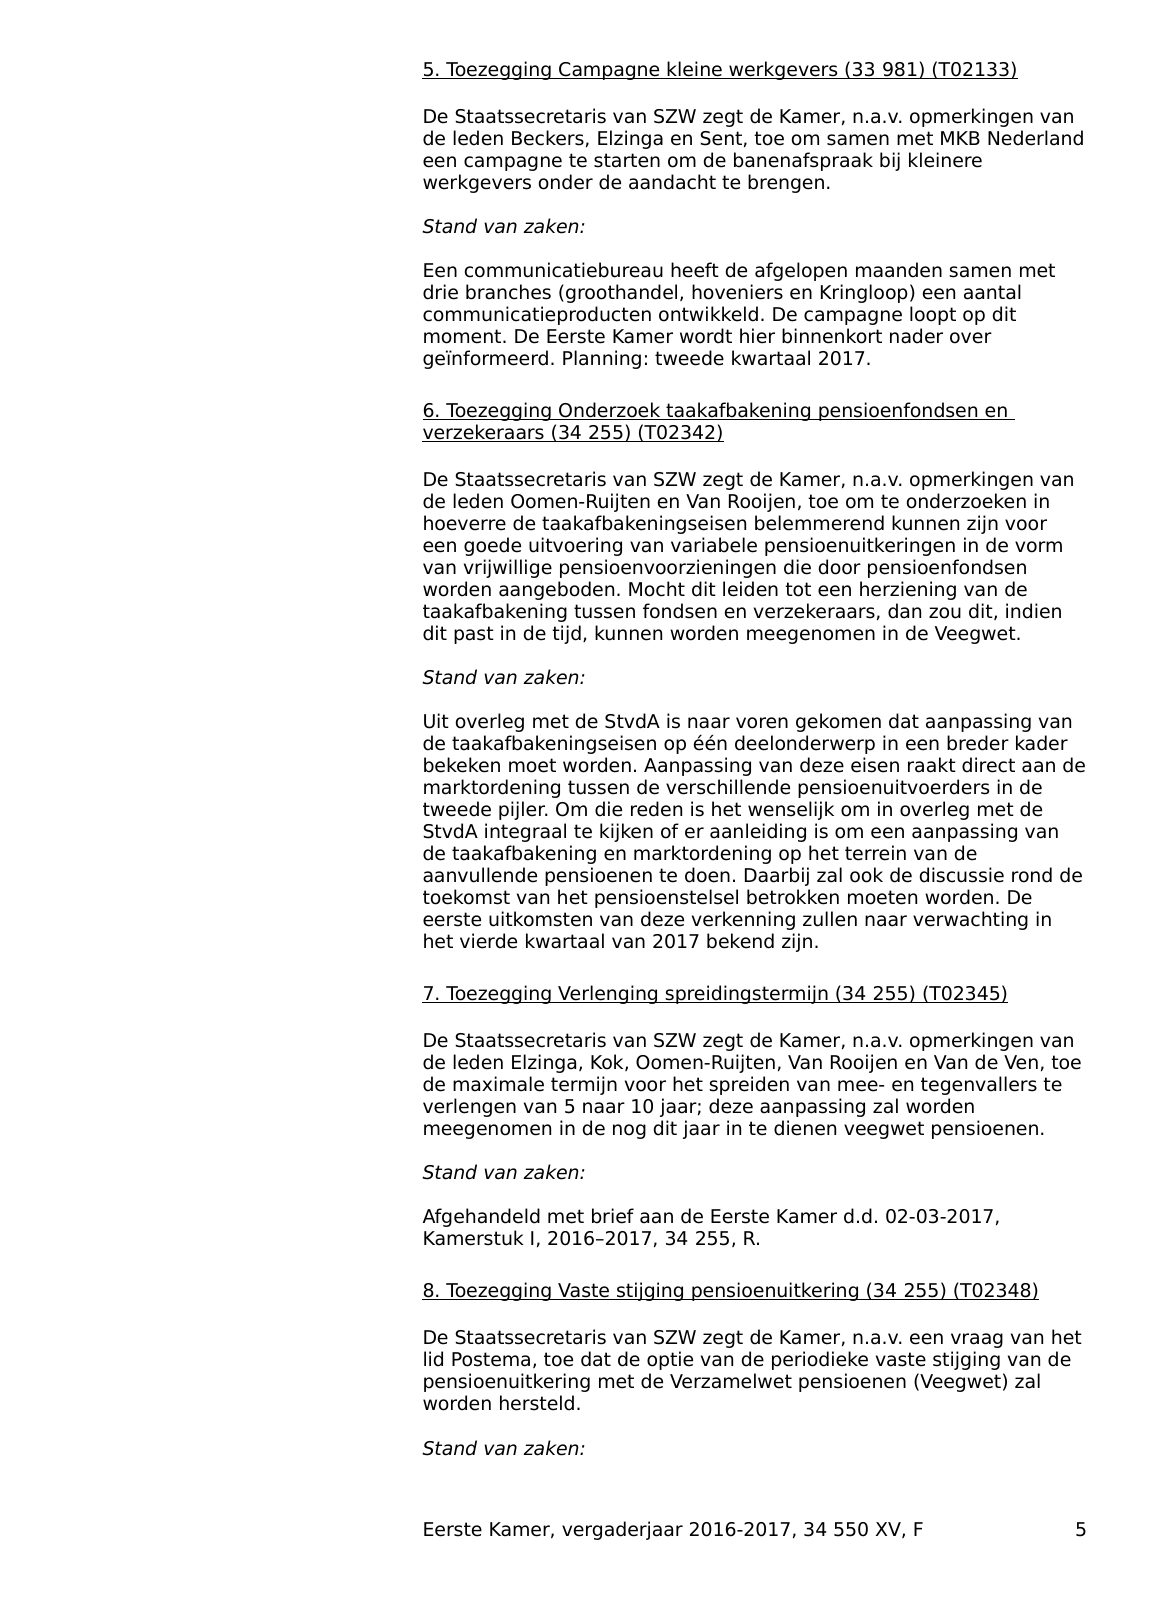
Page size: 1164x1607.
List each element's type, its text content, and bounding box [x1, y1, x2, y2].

subtitle 5. Toezegging Campagne kleine werkgevers (33 981) (T02133) [422, 59, 1087, 81]
text De Staatssecretaris van SZW zegt de Kamer, n.a.v. opmerkingen van de leden Elzinga, Kok, Oomen-Ruijten, Van Rooijen en Van de Ven, toe de maximale termijn voor het spreiden van mee- en tegenvallers te verlengen van 5 naar 10 jaar; deze aanpassing zal worden meegenomen in de nog dit jaar in te dienen veegwet pensioenen. [422, 1030, 1087, 1140]
subtitle 6. Toezegging Onderzoek taakafbakening pensioenfondsen en verzekeraars (34 255) (T02342) [422, 400, 1087, 444]
text De Staatssecretaris van SZW zegt de Kamer, n.a.v. een vraag van het lid Postema, toe dat de optie van de periodieke vaste stijging van de pensioenuitkering met de Verzamelwet pensioenen (Veegwet) zal worden hersteld. [422, 1327, 1087, 1415]
text Een communicatiebureau heeft de afgelopen maanden samen met drie branches (groothandel, hoveniers en Kringloop) een aantal communicatieproducten ontwikkeld. De campagne loopt op dit moment. De Eerste Kamer wordt hier binnenkort nader over geïnformeerd. Planning: tweede kwartaal 2017. [422, 260, 1087, 370]
text Stand van zaken: [422, 1437, 1087, 1459]
text Afgehandeld met brief aan de Eerste Kamer d.d. 02-03-2017, Kamerstuk I, 2016–2017, 34 255, R. [422, 1206, 1087, 1250]
subtitle 8. Toezegging Vaste stijging pensioenuitkering (34 255) (T02348) [422, 1280, 1087, 1302]
text De Staatssecretaris van SZW zegt de Kamer, n.a.v. opmerkingen van de leden Oomen-Ruijten en Van Rooijen, toe om te onderzoeken in hoeverre de taakafbakeningseisen belemmerend kunnen zijn voor een goede uitvoering van variabele pensioenuitkeringen in de vorm van vrijwillige pensioenvoorzieningen die door pensioenfondsen worden aangeboden. Mocht dit leiden tot een herziening van de taakafbakening tussen fondsen en verzekeraars, dan zou dit, indien dit past in de tijd, kunnen worden meegenomen in de Veegwet. [422, 469, 1087, 645]
text Uit overleg met de StvdA is naar voren gekomen dat aanpassing van de taakafbakeningseisen op één deelonderwerp in een breder kader bekeken moet worden. Aanpassing van deze eisen raakt direct aan de marktordening tussen de verschillende pensioenuitvoerders in de tweede pijler. Om die reden is het wenselijk om in overleg met de StvdA integraal te kijken of er aanleiding is om een aanpassing van de taakafbakening en marktordening op het terrein van de aanvullende pensioenen te doen. Daarbij zal ook de discussie rond de toekomst van het pensioenstelsel betrokken moeten worden. De eerste uitkomsten van deze verkenning zullen naar verwachting in het vierde kwartaal van 2017 bekend zijn. [422, 711, 1087, 953]
subtitle Stand van zaken: [422, 1162, 1087, 1184]
text De Staatssecretaris van SZW zegt de Kamer, n.a.v. opmerkingen van de leden Beckers, Elzinga en Sent, toe om samen met MKB Nederland een campagne te starten om de banenafspraak bij kleinere werkgevers onder de aandacht te brengen. [422, 106, 1087, 194]
subtitle 7. Toezegging Verlenging spreidingstermijn (34 255) (T02345) [422, 983, 1087, 1005]
subtitle Stand van zaken: [422, 667, 1087, 689]
subtitle Stand van zaken: [422, 216, 1087, 238]
